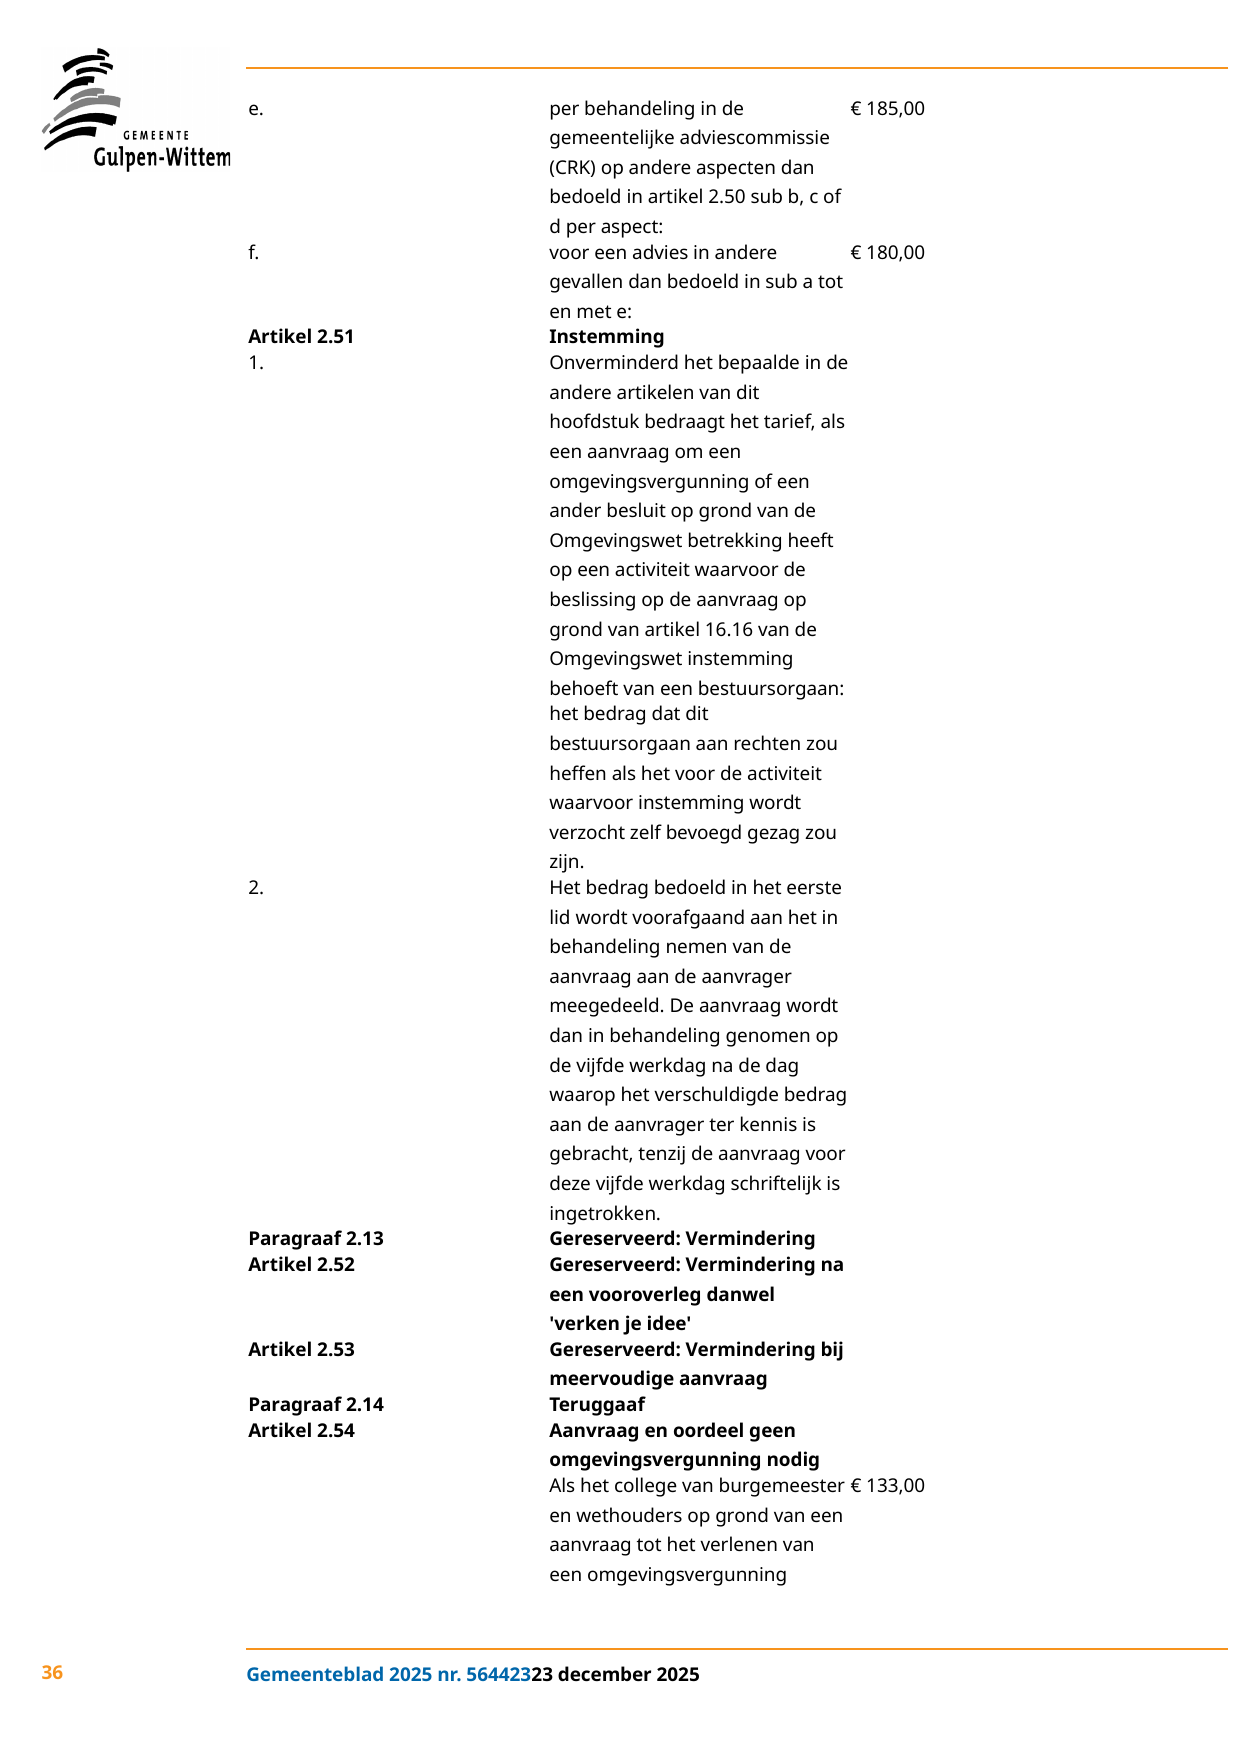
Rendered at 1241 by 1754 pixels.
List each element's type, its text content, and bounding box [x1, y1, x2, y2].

table_cell [850, 1391, 1152, 1417]
table_cell Artikel 2.52 [248, 1251, 549, 1336]
table_cell e. [248, 95, 549, 239]
table_cell € 180,00 [850, 239, 1152, 324]
table_cell € 133,00 [850, 1473, 1152, 1587]
table_cell per behandeling in de gemeentelijke adviescommissie (CRK) op andere aspecten dan bedoeld in artikel 2.50 sub b, c of d per aspect: [549, 95, 850, 239]
table_cell [850, 701, 1152, 874]
table_cell Als het college van burgemeester en wethouders op grond van een aanvraag tot het verlenen van een omgevingsvergunning [549, 1473, 850, 1587]
table_cell 2. [248, 874, 549, 1225]
table_cell [248, 701, 549, 874]
table_cell [850, 874, 1152, 1225]
table_cell [850, 1225, 1152, 1251]
table_cell [850, 1336, 1152, 1391]
table_cell Gereserveerd: Vermindering bij meervoudige aanvraag [549, 1336, 850, 1391]
table_cell Aanvraag en oordeel geen omgevingsvergunning nodig [549, 1417, 850, 1472]
table_cell Gereserveerd: Vermindering na een vooroverleg danwel 'verken je idee' [549, 1251, 850, 1336]
table_cell Het bedrag bedoeld in het eerste lid wordt voorafgaand aan het in behandeling nemen van de aanvraag aan de aanvrager meegedeeld. De aanvraag wordt dan in behandeling genomen op de vijfde werkdag na de dag waarop het verschuldigde bedrag aan de aanvrager ter kennis is gebracht, tenzij de aanvraag voor deze vijfde werkdag schriftelijk is ingetrokken. [549, 874, 850, 1225]
table_cell 1. [248, 350, 549, 701]
table_cell Artikel 2.51 [248, 324, 549, 349]
picture [41, 47, 231, 172]
table_cell Gereserveerd: Vermindering [549, 1225, 850, 1251]
table_cell Teruggaaf [549, 1391, 850, 1417]
table_cell [850, 350, 1152, 701]
table_cell Artikel 2.53 [248, 1336, 549, 1391]
table_cell Paragraaf 2.14 [248, 1391, 549, 1417]
table_cell [248, 1473, 549, 1587]
table_cell [850, 324, 1152, 349]
table_cell Onverminderd het bepaalde in de andere artikelen van dit hoofdstuk bedraagt het tarief, als een aanvraag om een omgevingsvergunning of een ander besluit op grond van de Omgevingswet betrekking heeft op een activiteit waarvoor de beslissing op de aanvraag op grond van artikel 16.16 van de Omgevingswet instemming behoeft van een bestuursorgaan: [549, 350, 850, 701]
table_cell € 185,00 [850, 95, 1152, 239]
table_cell Paragraaf 2.13 [248, 1225, 549, 1251]
table_cell Instemming [549, 324, 850, 349]
table_cell f. [248, 239, 549, 324]
table_cell [850, 1417, 1152, 1472]
table_cell [850, 1251, 1152, 1336]
table_cell voor een advies in andere gevallen dan bedoeld in sub a tot en met e: [549, 239, 850, 324]
table_cell Artikel 2.54 [248, 1417, 549, 1472]
table_cell het bedrag dat dit bestuursorgaan aan rechten zou heffen als het voor de activiteit waarvoor instemming wordt verzocht zelf bevoegd gezag zou zijn. [549, 701, 850, 874]
